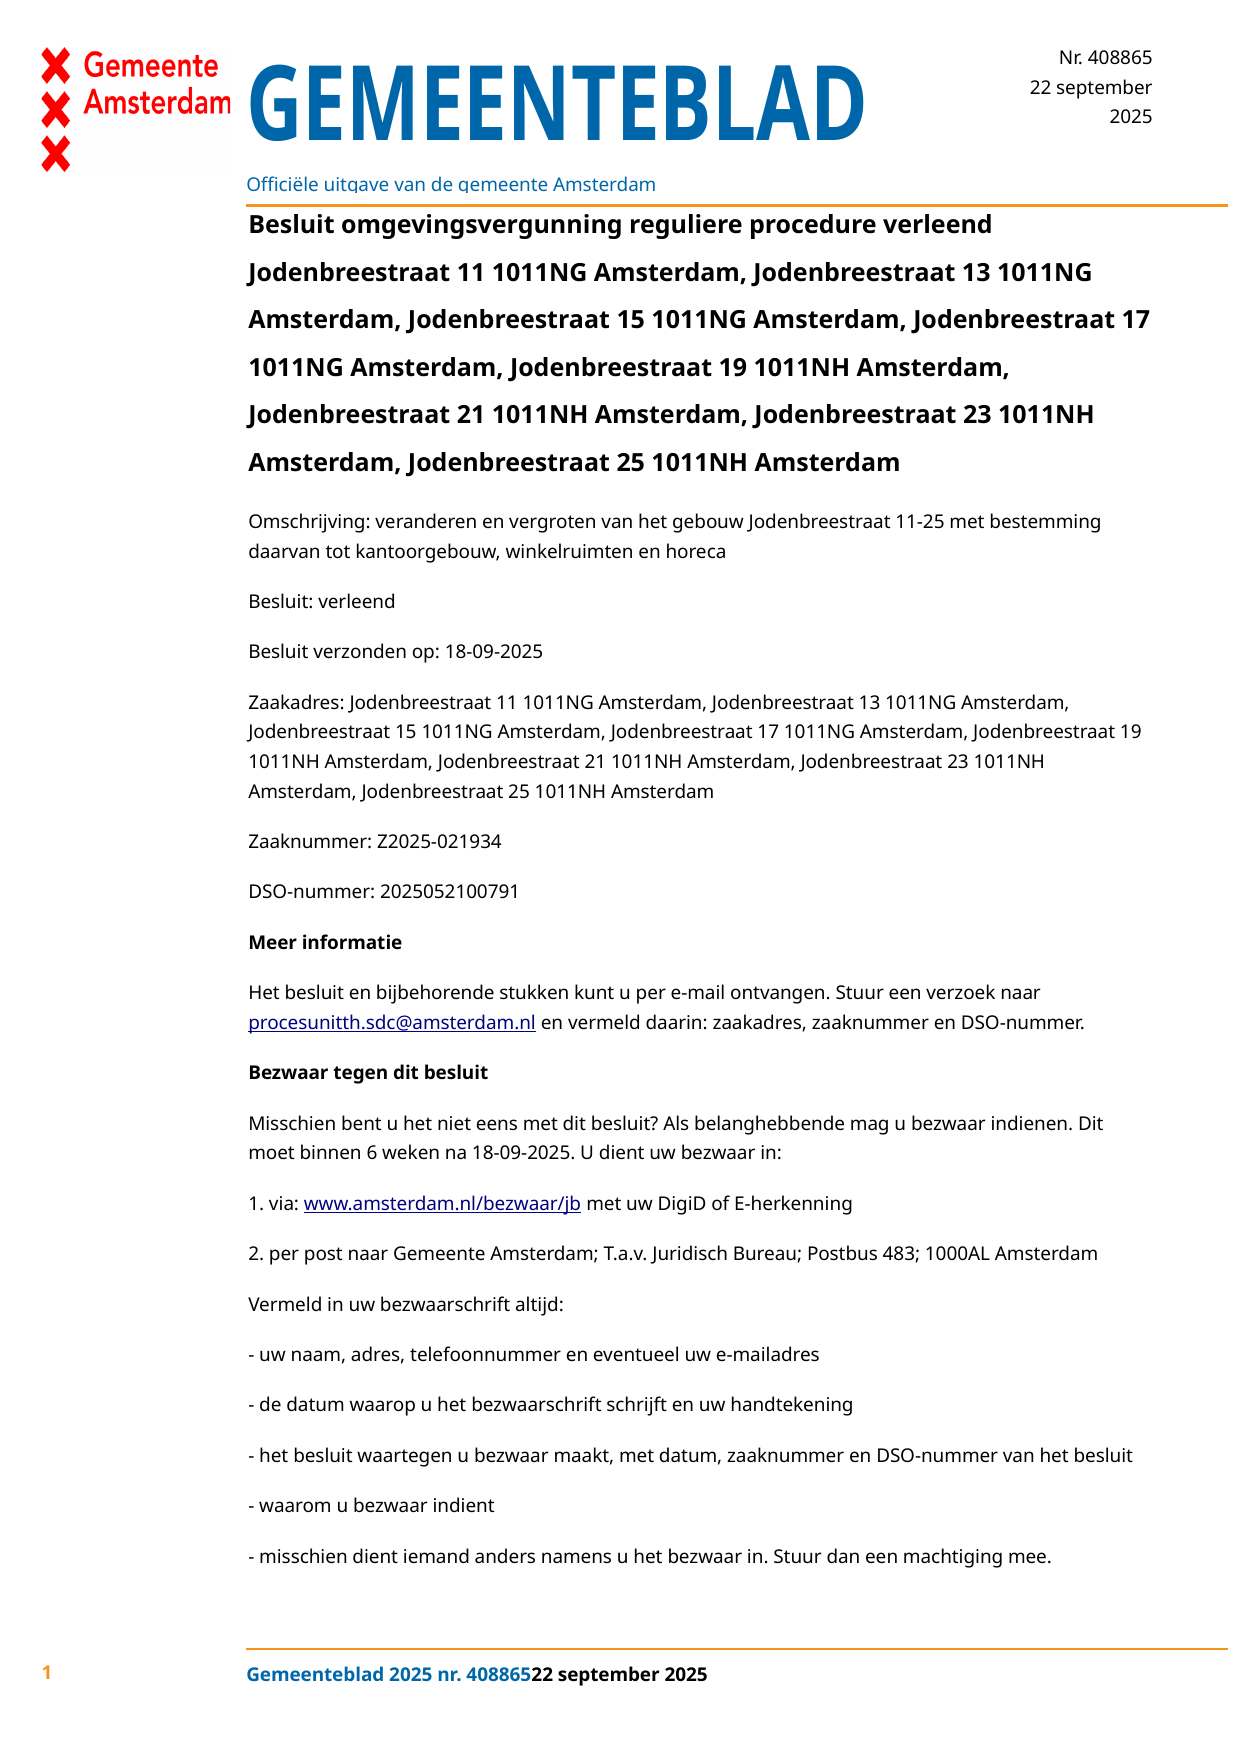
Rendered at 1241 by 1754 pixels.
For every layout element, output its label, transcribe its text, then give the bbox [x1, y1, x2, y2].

text 2. per post naar Gemeente Amsterdam; T.a.v. Juridisch Bureau; Postbus 483; 1000AL Amsterdam [248, 1240, 1152, 1266]
text - uw naam, adres, telefoonnummer en eventueel uw e-mailadres [248, 1341, 1152, 1367]
text Besluit: verleend [248, 588, 1152, 614]
text Vermeld in uw bezwaarschrift altijd: [248, 1291, 1152, 1317]
text - het besluit waartegen u bezwaar maakt, met datum, zaaknummer en DSO-nummer van het besluit [248, 1442, 1152, 1468]
text DSO-nummer: 2025052100791 [248, 879, 1152, 904]
text Zaaknummer: Z2025-021934 [248, 828, 1152, 854]
text Het besluit en bijbehorende stukken kunt u per e-mail ontvangen. Stuur een verzoek naar procesunitth.sdc@amsterdam.nl en vermeld daarin: zaakadres, zaaknummer en DSO-nummer. [248, 979, 1152, 1035]
text Zaakadres: Jodenbreestraat 11 1011NG Amsterdam, Jodenbreestraat 13 1011NG Amsterdam, Jodenbreestraat 15 1011NG Amsterdam, Jodenbreestraat 17 1011NG Amsterdam, Jodenbreestraat 19 1011NH Amsterdam, Jodenbreestraat 21 1011NH Amsterdam, Jodenbreestraat 23 1011NH Amsterdam, Jodenbreestraat 25 1011NH Amsterdam [248, 689, 1152, 804]
text Bezwaar tegen dit besluit [248, 1059, 1152, 1085]
text - waarom u bezwaar indient [248, 1492, 1152, 1518]
text Misschien bent u het niet eens met dit besluit? Als belanghebbende mag u bezwaar indienen. Dit moet binnen 6 weken na 18-09-2025. U dient uw bezwaar in: [248, 1110, 1152, 1165]
text Besluit omgevingsvergunning reguliere procedure verleend Jodenbreestraat 11 1011NG Amsterdam, Jodenbreestraat 13 1011NG Amsterdam, Jodenbreestraat 15 1011NG Amsterdam, Jodenbreestraat 17 1011NG Amsterdam, Jodenbreestraat 19 1011NH Amsterdam, Jodenbreestraat 21 1011NH Amsterdam, Jodenbreestraat 23 1011NH Amsterdam, Jodenbreestraat 25 1011NH Amsterdam [248, 207, 1152, 479]
text 1. via: www.amsterdam.nl/bezwaar/jb met uw DigiD of E-herkenning [248, 1190, 1152, 1216]
text Besluit verzonden op: 18-09-2025 [248, 639, 1152, 664]
text - de datum waarop u het bezwaarschrift schrijft en uw handtekening [248, 1392, 1152, 1417]
picture [41, 47, 231, 172]
text Omschrijving: veranderen en vergroten van het gebouw Jodenbreestraat 11-25 met bestemming daarvan tot kantoorgebouw, winkelruimten en horeca [248, 508, 1152, 564]
text - misschien dient iemand anders namens u het bezwaar in. Stuur dan een machtiging mee. [248, 1543, 1152, 1569]
text Meer informatie [248, 929, 1152, 955]
